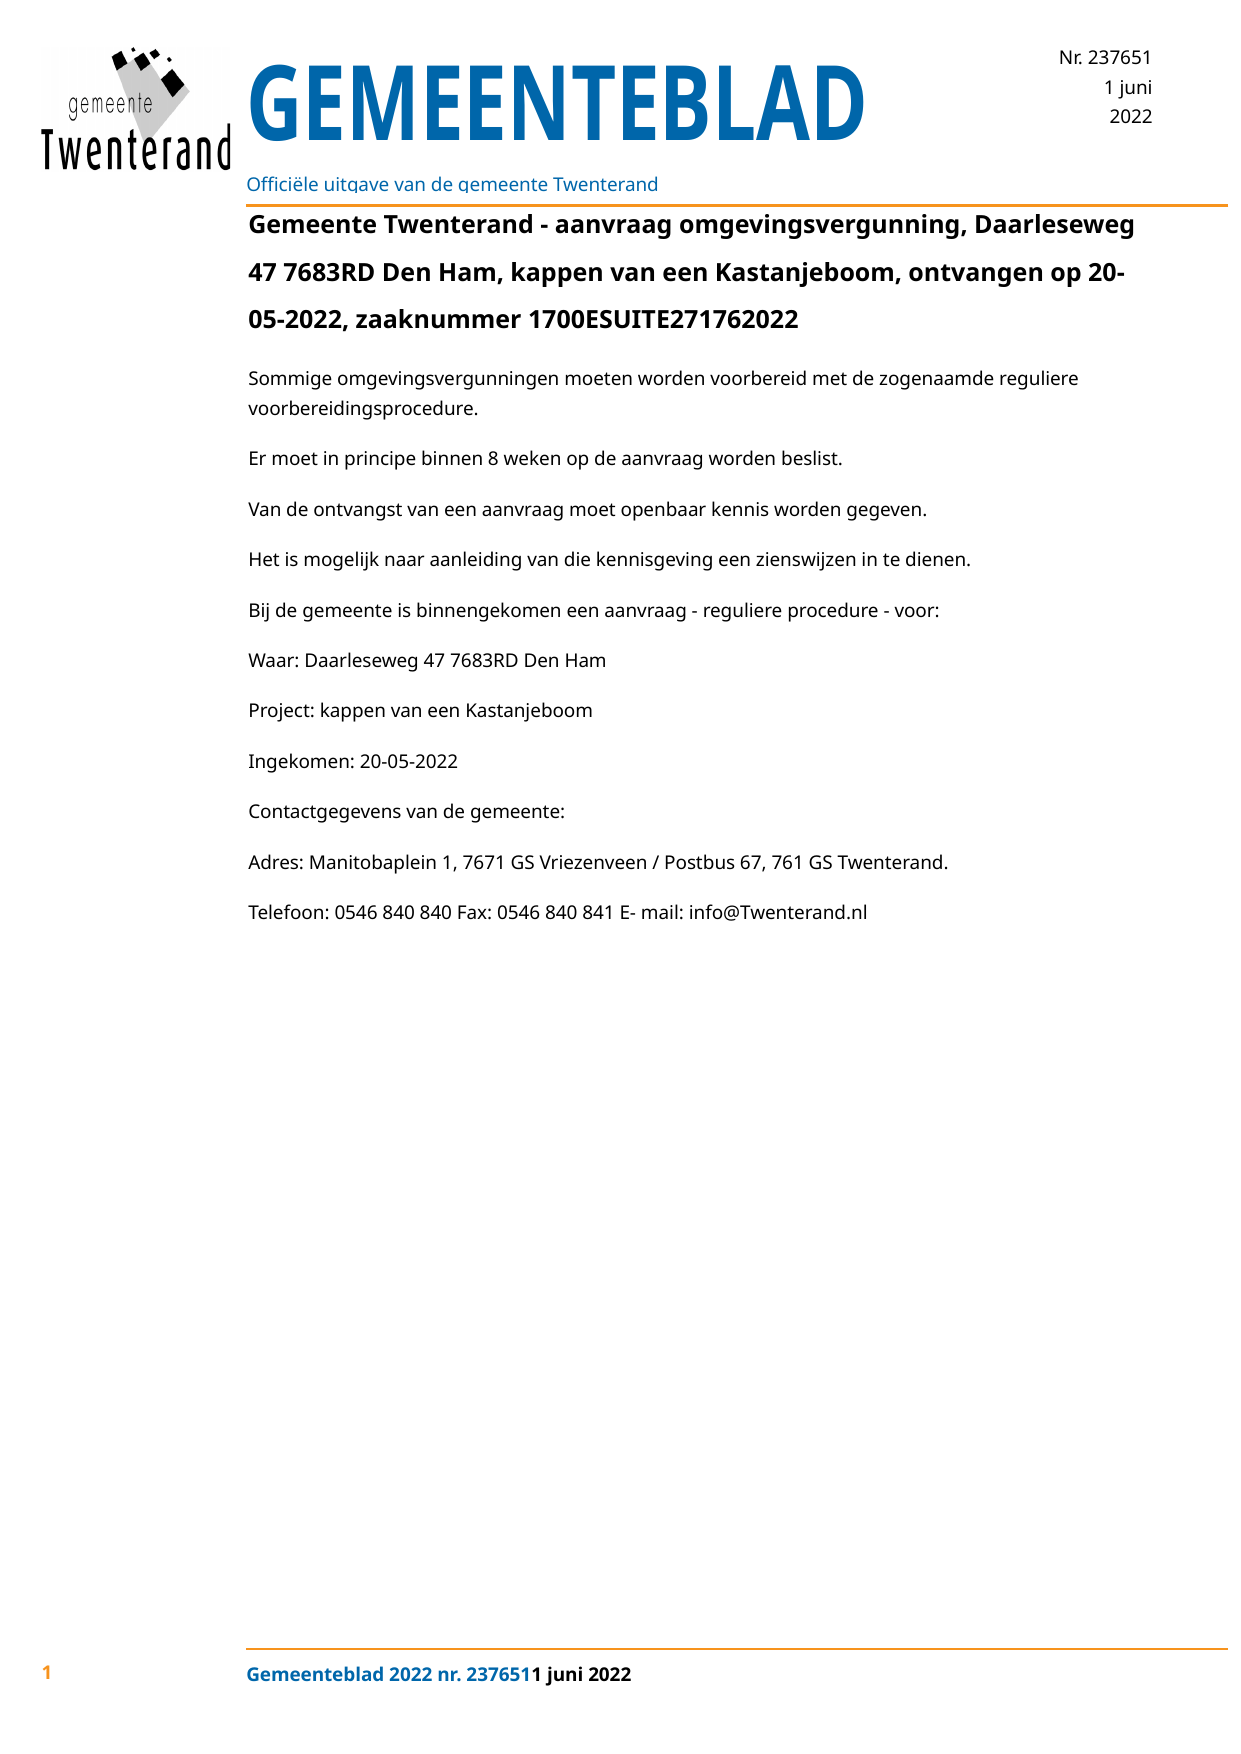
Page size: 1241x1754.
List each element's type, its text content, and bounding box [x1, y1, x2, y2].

text Gemeente Twenterand - aanvraag omgevingsvergunning, Daarleseweg 47 7683RD Den Ham, kappen van een Kastanjeboom, ontvangen op 20-05-2022, zaaknummer 1700ESUITE271762022 [248, 207, 1152, 336]
text Project: kappen van een Kastanjeboom [248, 698, 1152, 723]
text Adres: Manitobaplein 1, 7671 GS Vriezenveen / Postbus 67, 761 GS Twenterand. [248, 849, 1152, 874]
text Bij de gemeente is binnengekomen een aanvraag - reguliere procedure - voor: [248, 597, 1152, 622]
text Contactgegevens van de gemeente: [248, 798, 1152, 824]
text Van de ontvangst van een aanvraag moet openbaar kennis worden gegeven. [248, 496, 1152, 522]
text Het is mogelijk naar aanleiding van die kennisgeving een zienswijzen in te dienen. [248, 546, 1152, 572]
text Er moet in principe binnen 8 weken op de aanvraag worden beslist. [248, 446, 1152, 471]
picture [41, 47, 231, 172]
text Waar: Daarleseweg 47 7683RD Den Ham [248, 647, 1152, 673]
text Ingekomen: 20-05-2022 [248, 748, 1152, 774]
text Telefoon: 0546 840 840 Fax: 0546 840 841 E- mail: info@Twenterand.nl [248, 899, 1152, 925]
text Sommige omgevingsvergunningen moeten worden voorbereid met de zogenaamde reguliere voorbereidingsprocedure. [248, 366, 1152, 421]
